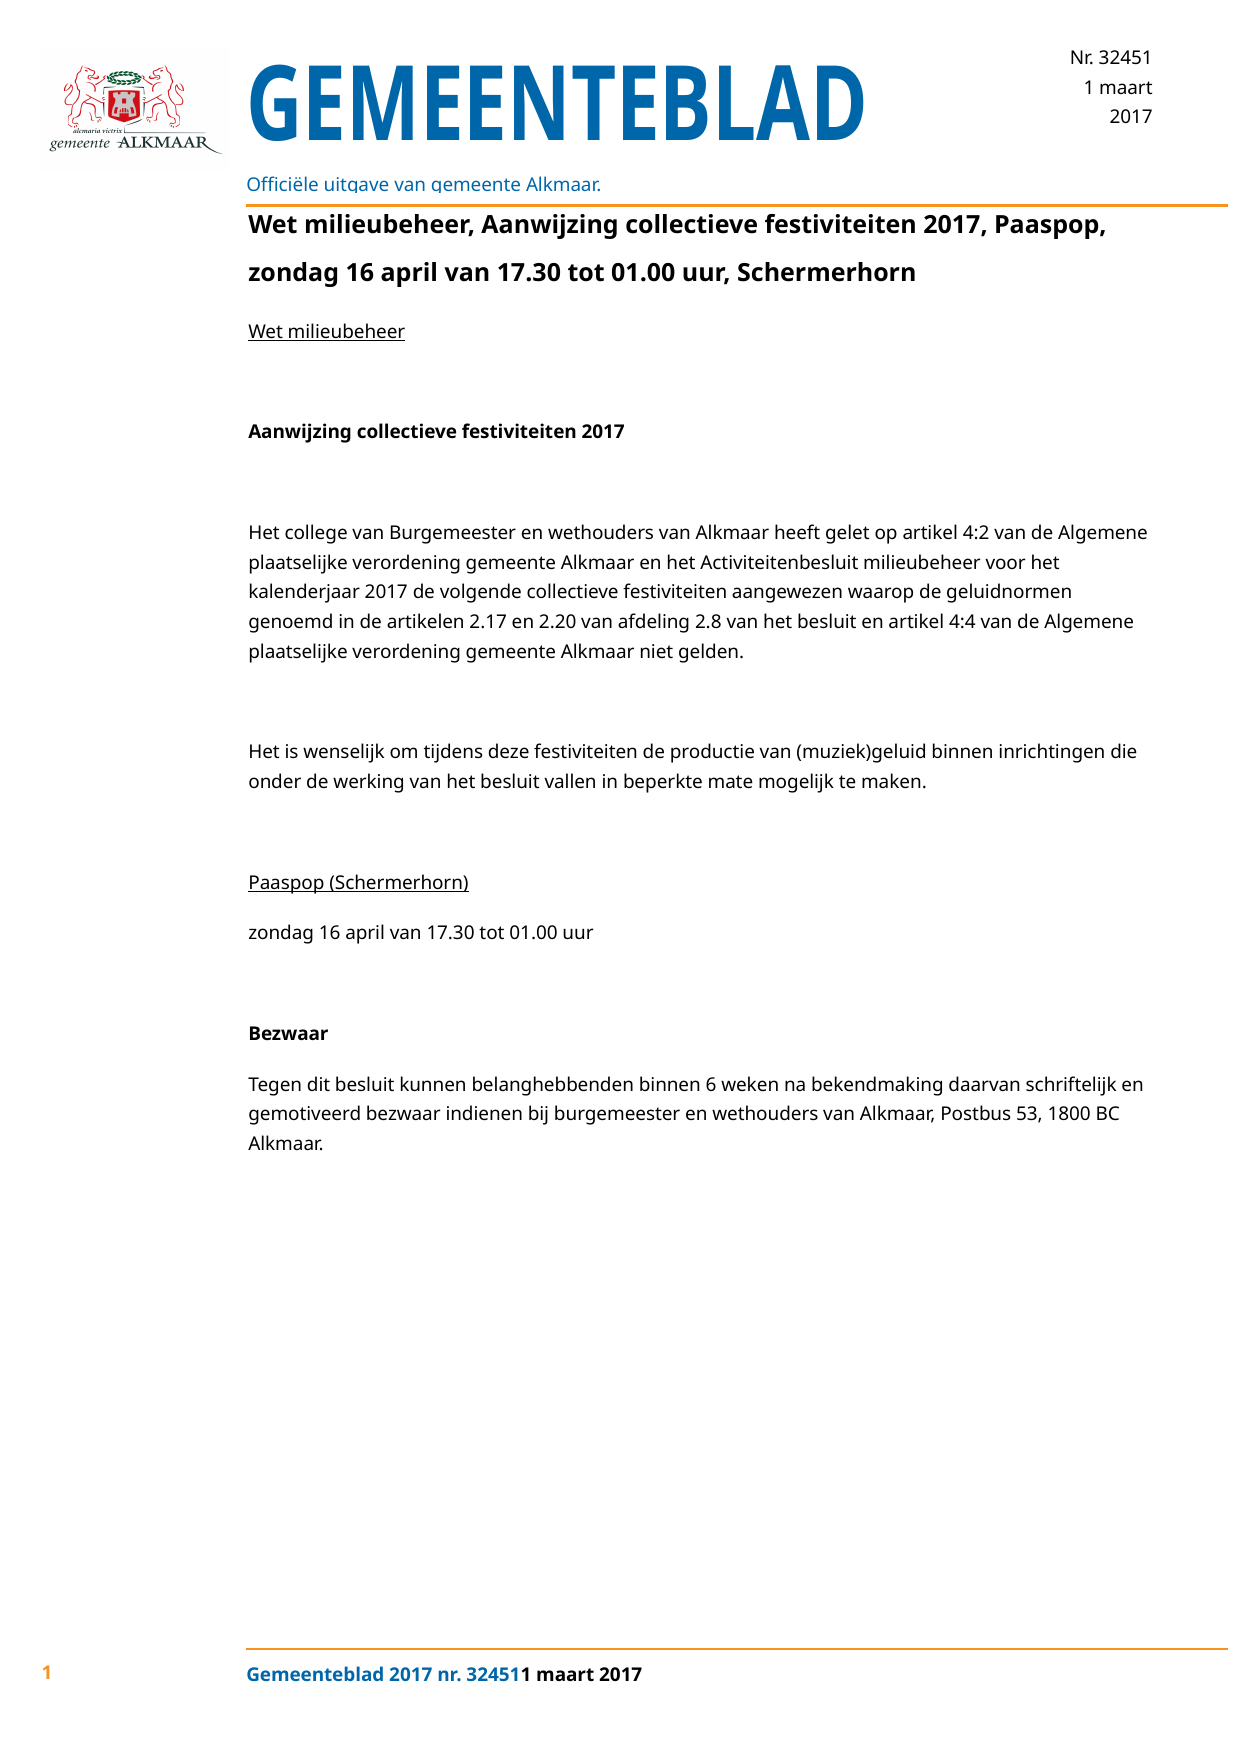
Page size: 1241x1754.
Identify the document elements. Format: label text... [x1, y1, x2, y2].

text Paaspop (Schermerhorn) [248, 869, 1152, 895]
text Bezwaar [248, 1020, 1152, 1046]
text zondag 16 april van 17.30 tot 01.00 uur [248, 919, 1152, 945]
text Het college van Burgemeester en wethouders van Alkmaar heeft gelet op artikel 4:2 van de Algemene plaatselijke verordening gemeente Alkmaar en het Activiteitenbesluit milieubeheer voor het kalenderjaar 2017 de volgende collectieve festiviteiten aangewezen waarop de geluidnormen genoemd in de artikelen 2.17 en 2.20 van afdeling 2.8 van het besluit en artikel 4:4 van de Algemene plaatselijke verordening gemeente Alkmaar niet gelden. [248, 519, 1152, 664]
text Aanwijzing collectieve festiviteiten 2017 [248, 419, 1152, 444]
text Wet milieubeheer, Aanwijzing collectieve festiviteiten 2017, Paaspop, zondag 16 april van 17.30 tot 01.00 uur, Schermerhorn [248, 207, 1152, 288]
text Wet milieubeheer [248, 318, 1152, 344]
text Het is wenselijk om tijdens deze festiviteiten de productie van (muziek)geluid binnen inrichtingen die onder de werking van het besluit vallen in beperkte mate mogelijk te maken. [248, 739, 1152, 794]
picture [41, 47, 231, 172]
text Tegen dit besluit kunnen belanghebbenden binnen 6 weken na bekendmaking daarvan schriftelijk en gemotiveerd bezwaar indienen bij burgemeester en wethouders van Alkmaar, Postbus 53, 1800 BC Alkmaar. [248, 1071, 1152, 1156]
